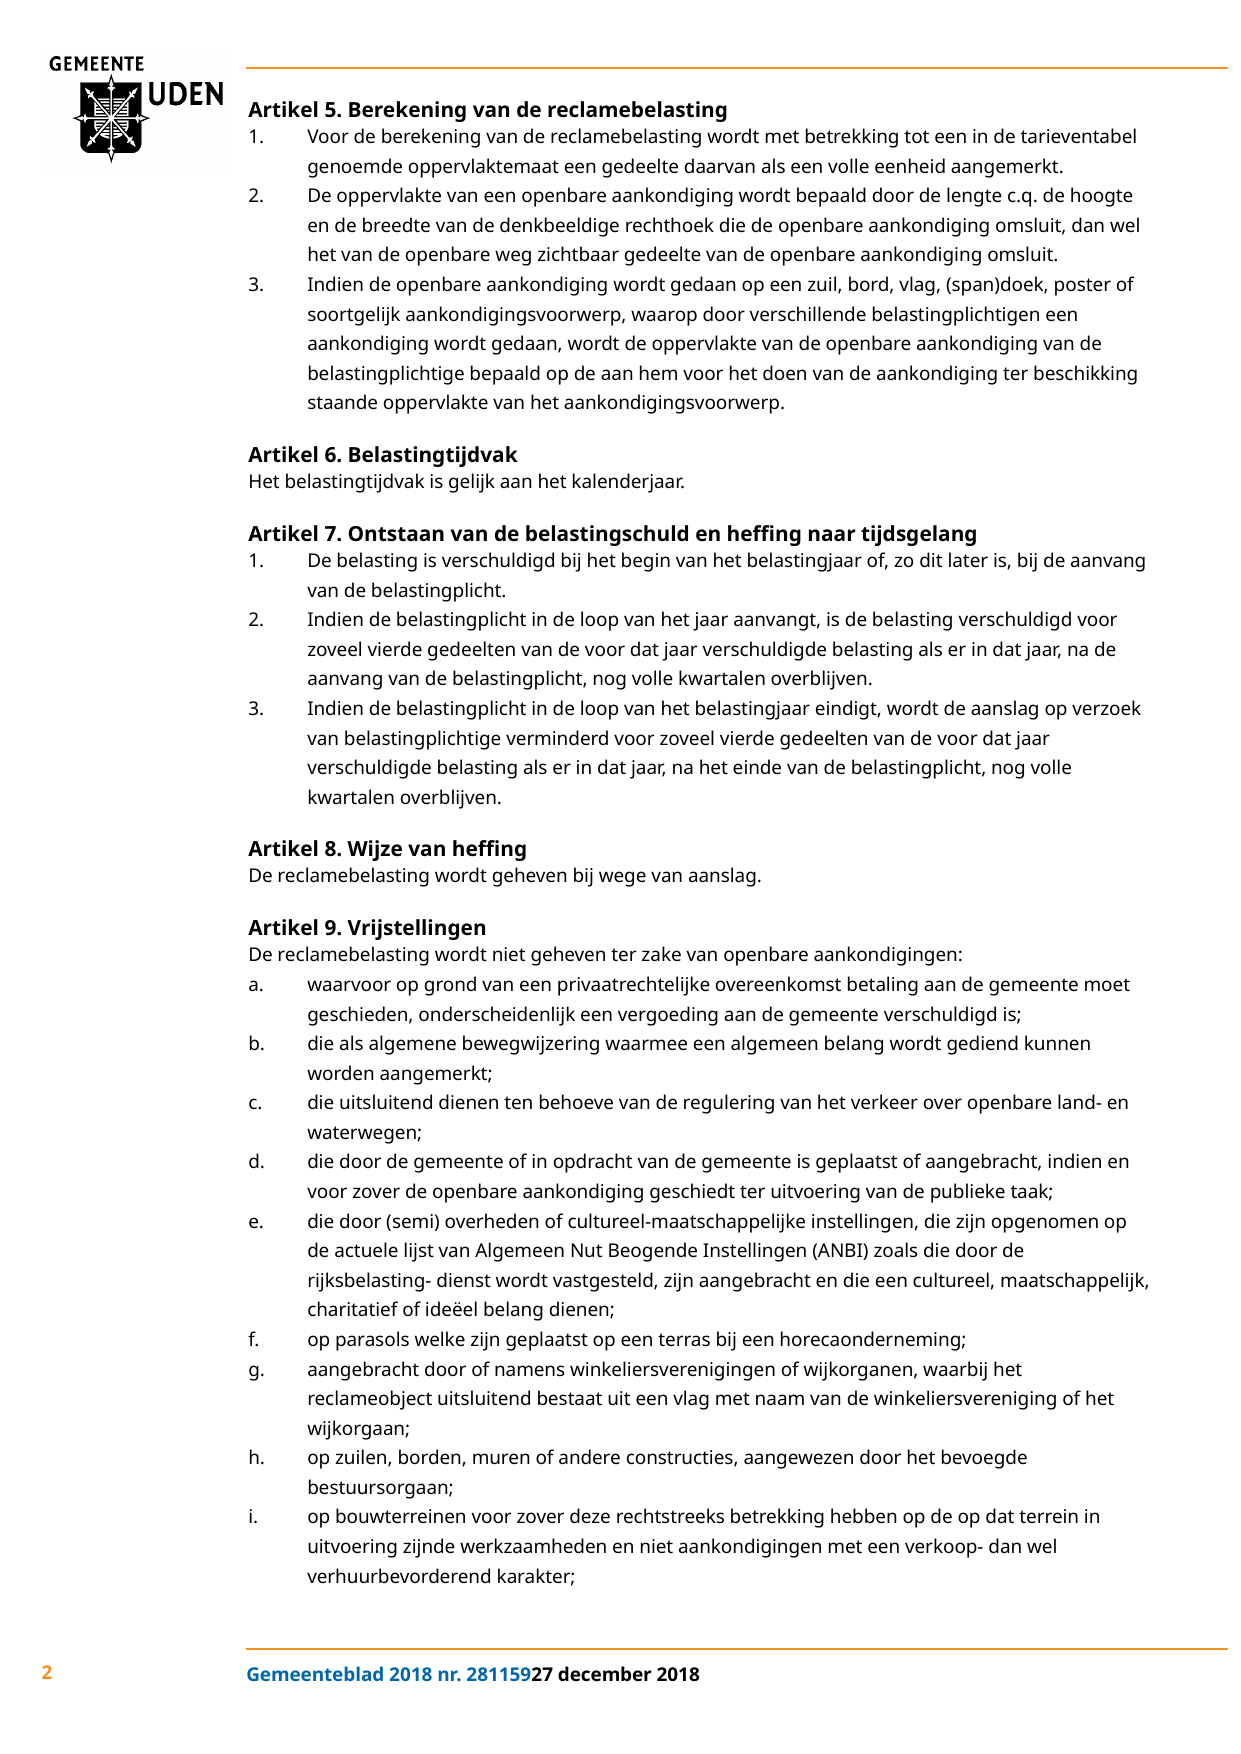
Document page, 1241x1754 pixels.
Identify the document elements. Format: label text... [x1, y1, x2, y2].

list op zuilen, borden, muren of andere constructies, aangewezen door het bevoegde bestuursorgaan; [248, 1444, 1152, 1500]
list Indien de belastingplicht in de loop van het jaar aanvangt, is de belasting verschuldigd voor zoveel vierde gedeelten van de voor dat jaar verschuldigde belasting als er in dat jaar, na de aanvang van de belastingplicht, nog volle kwartalen overblijven. [248, 606, 1152, 691]
text Artikel 7. Ontstaan van de belastingschuld en heffing naar tijdsgelang [248, 519, 1152, 547]
list Indien de openbare aankondiging wordt gedaan op een zuil, bord, vlag, (span)doek, poster of soortgelijk aankondigingsvoorwerp, waarop door verschillende belastingplichtigen een aankondiging wordt gedaan, wordt de oppervlakte van de openbare aankondiging van de belastingplichtige bepaald op de aan hem voor het doen van de aankondiging ter beschikking staande oppervlakte van het aankondigingsvoorwerp. [248, 271, 1152, 415]
list die als algemene bewegwijzering waarmee een algemeen belang wordt gediend kunnen worden aangemerkt; [248, 1030, 1152, 1086]
list op parasols welke zijn geplaatst op een terras bij een horecaonderneming; [248, 1326, 1152, 1352]
text Artikel 9. Vrijstellingen [248, 913, 1152, 942]
list aangebracht door of namens winkeliersverenigingen of wijkorganen, waarbij het reclameobject uitsluitend bestaat uit een vlag met naam van de winkeliersvereniging of het wijkorgaan; [248, 1356, 1152, 1441]
list op bouwterreinen voor zover deze rechtstreeks betrekking hebben op de op dat terrein in uitvoering zijnde werkzaamheden en niet aankondigingen met een verkoop- dan wel verhuurbevorderend karakter; [248, 1504, 1152, 1588]
list De belasting is verschuldigd bij het begin van het belastingjaar of, zo dit later is, bij de aanvang van de belastingplicht. [248, 547, 1152, 602]
text Artikel 8. Wijze van heffing [248, 834, 1152, 863]
text Het belastingtijdvak is gelijk aan het kalenderjaar. [248, 468, 1152, 494]
list die door de gemeente of in opdracht van de gemeente is geplaatst of aangebracht, indien en voor zover de openbare aankondiging geschiedt ter uitvoering van de publieke taak; [248, 1149, 1152, 1204]
text De reclamebelasting wordt niet geheven ter zake van openbare aankondigingen: [248, 942, 1152, 967]
text De reclamebelasting wordt geheven bij wege van aanslag. [248, 863, 1152, 888]
list waarvoor op grond van een privaatrechtelijke overeenkomst betaling aan de gemeente moet geschieden, onderscheidenlijk een vergoeding aan de gemeente verschuldigd is; [248, 971, 1152, 1026]
text Artikel 5. Berekening van de reclamebelasting [248, 95, 1152, 123]
list Voor de berekening van de reclamebelasting wordt met betrekking tot een in de tarieventabel genoemde oppervlaktemaat een gedeelte daarvan als een volle eenheid aangemerkt. [248, 123, 1152, 178]
text Artikel 6. Belastingtijdvak [248, 440, 1152, 468]
list die door (semi) overheden of cultureel-maatschappelijke instellingen, die zijn opgenomen op de actuele lijst van Algemeen Nut Beogende Instellingen (ANBI) zoals die door de rijksbelasting- dienst wordt vastgesteld, zijn aangebracht en die een cultureel, maatschappelijk, charitatief of ideëel belang dienen; [248, 1208, 1152, 1322]
list die uitsluitend dienen ten behoeve van de regulering van het verkeer over openbare land- en waterwegen; [248, 1089, 1152, 1145]
list Indien de belastingplicht in de loop van het belastingjaar eindigt, wordt de aanslag op verzoek van belastingplichtige verminderd voor zoveel vierde gedeelten van de voor dat jaar verschuldigde belasting als er in dat jaar, na het einde van de belastingplicht, nog volle kwartalen overblijven. [248, 695, 1152, 809]
list De oppervlakte van een openbare aankondiging wordt bepaald door de lengte c.q. de hoogte en de breedte van de denkbeeldige rechthoek die de openbare aankondiging omsluit, dan wel het van de openbare weg zichtbaar gedeelte van de openbare aankondiging omsluit. [248, 182, 1152, 267]
picture [41, 47, 231, 172]
